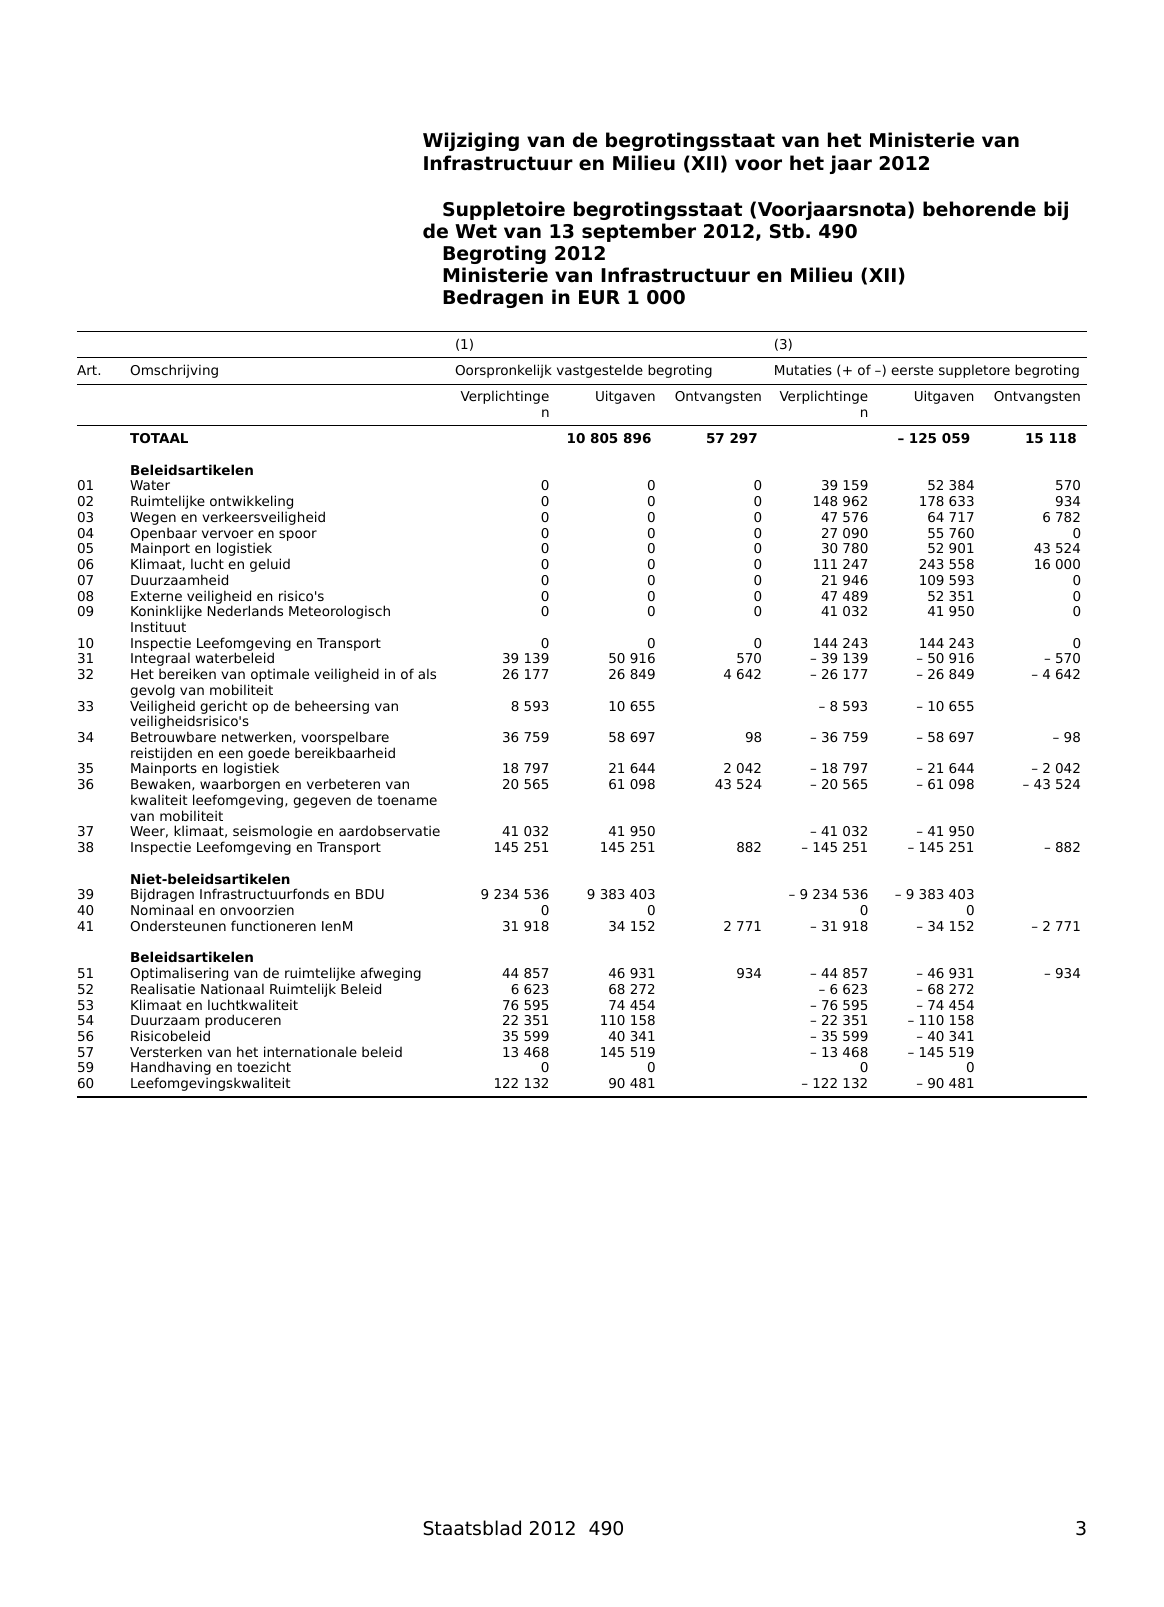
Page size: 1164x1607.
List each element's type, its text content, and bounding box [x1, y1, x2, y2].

table_cell 35 599 [449, 1029, 555, 1044]
table_cell 122 132 [449, 1076, 555, 1096]
table_cell 8 593 [449, 699, 555, 730]
table_cell 148 962 [768, 494, 874, 510]
table_cell [980, 1076, 1087, 1096]
table_cell [661, 463, 768, 478]
table_cell 02 [77, 494, 124, 510]
table_cell 47 576 [768, 510, 874, 525]
table_cell [980, 1029, 1087, 1044]
table_cell Betrouwbare netwerken, voorspelbare reistijden en een goede bereikbaarheid [124, 730, 449, 761]
table_cell Bewaken, waarborgen en verbeteren van kwaliteit leefomgeving, gegeven de toename van mobiliteit [124, 777, 449, 824]
table_cell Optimalisering van de ruimtelijke afweging [124, 966, 449, 982]
table_cell 33 [77, 699, 124, 730]
table_cell 0 [874, 1060, 980, 1076]
table_cell – 39 139 [768, 651, 874, 667]
table_cell [661, 1029, 768, 1044]
table_cell [661, 903, 768, 919]
table_header [124, 332, 449, 357]
table_cell 2 771 [661, 919, 768, 934]
table_cell Verplichtingen [449, 385, 555, 425]
table_cell – 122 132 [768, 1076, 874, 1096]
table_cell 0 [449, 525, 555, 541]
table_cell Integraal waterbeleid [124, 651, 449, 667]
table_cell [874, 934, 980, 950]
table_cell [980, 1060, 1087, 1076]
table_cell 570 [661, 651, 768, 667]
table_cell [661, 699, 768, 730]
table_cell Handhaving en toezicht [124, 1060, 449, 1076]
table_cell 32 [77, 667, 124, 698]
table_cell 10 [77, 636, 124, 651]
table_cell Uitgaven [555, 385, 661, 425]
table_cell 20 565 [449, 777, 555, 824]
table_cell [768, 871, 874, 887]
table_cell 41 950 [874, 604, 980, 636]
table_cell 0 [661, 525, 768, 541]
table_cell 41 032 [449, 824, 555, 840]
table_cell Mutaties (+ of –) eerste suppletore begroting [768, 358, 1087, 383]
table_cell 0 [980, 636, 1087, 651]
table_cell – 76 595 [768, 997, 874, 1013]
table_cell 144 243 [768, 636, 874, 651]
table_cell – 58 697 [874, 730, 980, 761]
table_cell 52 901 [874, 541, 980, 557]
table_cell [874, 463, 980, 478]
table_cell [768, 950, 874, 966]
table_cell 26 849 [555, 667, 661, 698]
table_cell 0 [768, 1060, 874, 1076]
table_cell 934 [661, 966, 768, 982]
table_cell [661, 447, 768, 462]
table_cell – 98 [980, 730, 1087, 761]
table_cell 0 [874, 903, 980, 919]
text Ministerie van Infrastructuur en Milieu (XII) [422, 265, 1087, 287]
table_cell [980, 950, 1087, 966]
table_cell Klimaat, lucht en geluid [124, 557, 449, 573]
table_cell [980, 1045, 1087, 1060]
table_cell TOTAAL [124, 426, 449, 447]
table_cell [555, 856, 661, 871]
table_cell 47 489 [768, 588, 874, 604]
table_cell – 43 524 [980, 777, 1087, 824]
table_cell – 934 [980, 966, 1087, 982]
table_cell 0 [555, 525, 661, 541]
table_cell Beleidsartikelen [124, 950, 449, 966]
table_cell 64 717 [874, 510, 980, 525]
table_cell [980, 982, 1087, 997]
table_cell 34 152 [555, 919, 661, 934]
table_cell [449, 426, 555, 447]
table_cell – 9 234 536 [768, 887, 874, 903]
table_cell 145 251 [449, 840, 555, 856]
table_cell 0 [449, 636, 555, 651]
table_cell 41 [77, 919, 124, 934]
table_cell – 8 593 [768, 699, 874, 730]
table_cell [980, 699, 1087, 730]
table_cell [768, 934, 874, 950]
table_cell [661, 887, 768, 903]
table_cell 0 [661, 510, 768, 525]
table_cell 52 [77, 982, 124, 997]
table_cell 51 [77, 966, 124, 982]
table_cell 10 655 [555, 699, 661, 730]
table_cell 05 [77, 541, 124, 557]
table_cell 145 251 [555, 840, 661, 856]
table_cell [124, 934, 449, 950]
table_cell [980, 997, 1087, 1013]
table_cell 13 468 [449, 1045, 555, 1060]
table_cell – 2 771 [980, 919, 1087, 934]
table_cell 90 481 [555, 1076, 661, 1096]
table_cell 60 [77, 1076, 124, 1096]
table_cell 0 [555, 903, 661, 919]
table_cell – 68 272 [874, 982, 980, 997]
table_cell – 18 797 [768, 761, 874, 777]
table_cell [768, 856, 874, 871]
table_cell 0 [980, 604, 1087, 636]
table_cell Koninklijke Nederlands Meteorologisch Instituut [124, 604, 449, 636]
table_cell – 61 098 [874, 777, 980, 824]
table_cell [980, 447, 1087, 462]
table_cell 39 159 [768, 478, 874, 494]
table_cell Duurzaamheid [124, 573, 449, 588]
table_cell [661, 1076, 768, 1096]
table_cell 0 [555, 541, 661, 557]
table_cell – 50 916 [874, 651, 980, 667]
table_cell 0 [555, 636, 661, 651]
text Begroting 2012 [422, 243, 1087, 265]
table_cell 0 [661, 541, 768, 557]
table_cell 243 558 [874, 557, 980, 573]
table_cell [661, 1013, 768, 1029]
table_cell [77, 426, 124, 447]
table_cell Water [124, 478, 449, 494]
table_cell 0 [555, 573, 661, 588]
table_cell 34 [77, 730, 124, 761]
table_cell – 31 918 [768, 919, 874, 934]
table_cell 41 950 [555, 824, 661, 840]
subtitle Wijziging van de begrotingsstaat van het Ministerie van Infrastructuur en Milieu (XII) voor het jaar 2012 [422, 130, 1087, 174]
table_cell – 41 950 [874, 824, 980, 840]
table_cell 2 042 [661, 761, 768, 777]
table_cell 0 [661, 636, 768, 651]
table_cell [555, 934, 661, 950]
table_cell – 74 454 [874, 997, 980, 1013]
table_cell [555, 463, 661, 478]
table_cell 6 623 [449, 982, 555, 997]
table_cell [661, 871, 768, 887]
table_cell Bijdragen Infrastructuurfonds en BDU [124, 887, 449, 903]
table_cell Ruimtelijke ontwikkeling [124, 494, 449, 510]
table_cell – 20 565 [768, 777, 874, 824]
text Bedragen in EUR 1 000 [422, 287, 1087, 309]
table_cell Beleidsartikelen [124, 463, 449, 478]
table_cell 934 [980, 494, 1087, 510]
table_cell 0 [449, 588, 555, 604]
table_cell 52 384 [874, 478, 980, 494]
table_cell 37 [77, 824, 124, 840]
table_cell Wegen en verkeersveiligheid [124, 510, 449, 525]
table_cell [555, 871, 661, 887]
table_cell Duurzaam produceren [124, 1013, 449, 1029]
table_cell 16 000 [980, 557, 1087, 573]
table_cell – 2 042 [980, 761, 1087, 777]
table_cell – 110 158 [874, 1013, 980, 1029]
table_cell 39 [77, 887, 124, 903]
table_cell Inspectie Leefomgeving en Transport [124, 840, 449, 856]
table_cell [449, 871, 555, 887]
table_cell – 145 519 [874, 1045, 980, 1060]
table_cell 9 383 403 [555, 887, 661, 903]
table_header (1) [449, 332, 768, 357]
table_cell [661, 856, 768, 871]
table_cell Ondersteunen functioneren IenM [124, 919, 449, 934]
table_cell Veiligheid gericht op de beheersing van veiligheidsrisico's [124, 699, 449, 730]
table_cell 0 [555, 494, 661, 510]
table_cell 46 931 [555, 966, 661, 982]
table_cell [980, 463, 1087, 478]
table_cell 27 090 [768, 525, 874, 541]
text Suppletoire begrotingsstaat (Voorjaarsnota) behorende bij de Wet van 13 september 2012, Stb. 490 [422, 199, 1087, 243]
table_cell Realisatie Nationaal Ruimtelijk Beleid [124, 982, 449, 997]
table_cell – 4 642 [980, 667, 1087, 698]
table_cell 0 [449, 557, 555, 573]
table_cell [980, 856, 1087, 871]
table_cell – 40 341 [874, 1029, 980, 1044]
table_cell – 882 [980, 840, 1087, 856]
table_cell 109 593 [874, 573, 980, 588]
table_cell [77, 463, 124, 478]
table_cell [874, 447, 980, 462]
table_cell 0 [980, 525, 1087, 541]
table_cell 0 [555, 604, 661, 636]
table_cell Externe veiligheid en risico's [124, 588, 449, 604]
table_cell 61 098 [555, 777, 661, 824]
table_cell – 34 152 [874, 919, 980, 934]
table_cell [77, 871, 124, 887]
table_cell 0 [661, 494, 768, 510]
table_cell 0 [661, 557, 768, 573]
table_cell – 22 351 [768, 1013, 874, 1029]
table_cell Niet-beleidsartikelen [124, 871, 449, 887]
table_cell 98 [661, 730, 768, 761]
table_cell 03 [77, 510, 124, 525]
table_cell – 35 599 [768, 1029, 874, 1044]
table_cell [980, 934, 1087, 950]
table_cell [874, 856, 980, 871]
table_cell 882 [661, 840, 768, 856]
table_cell [77, 934, 124, 950]
table_cell – 36 759 [768, 730, 874, 761]
table_cell 0 [661, 604, 768, 636]
table_cell 50 916 [555, 651, 661, 667]
table_cell [449, 950, 555, 966]
table_cell 31 918 [449, 919, 555, 934]
table_cell 9 234 536 [449, 887, 555, 903]
table_cell – 125 059 [874, 426, 980, 447]
table_cell 0 [449, 903, 555, 919]
table_cell [874, 871, 980, 887]
table_cell 0 [555, 478, 661, 494]
table_cell 145 519 [555, 1045, 661, 1060]
table_cell – 26 177 [768, 667, 874, 698]
table_cell 36 [77, 777, 124, 824]
table_cell 4 642 [661, 667, 768, 698]
table_cell Omschrijving [124, 358, 449, 383]
table_cell 111 247 [768, 557, 874, 573]
table_cell – 46 931 [874, 966, 980, 982]
table_cell Weer, klimaat, seismologie en aardobservatie [124, 824, 449, 840]
table_cell 52 351 [874, 588, 980, 604]
table_cell [768, 426, 874, 447]
table_cell [661, 1060, 768, 1076]
table_cell [874, 950, 980, 966]
table_cell Inspectie Leefomgeving en Transport [124, 636, 449, 651]
table_cell [77, 385, 124, 425]
table_cell 0 [980, 573, 1087, 588]
table_cell [980, 1013, 1087, 1029]
table_cell 58 697 [555, 730, 661, 761]
table_header (3) [768, 332, 1087, 357]
table_cell – 570 [980, 651, 1087, 667]
table_cell Leefomgevingskwaliteit [124, 1076, 449, 1096]
table_cell 6 782 [980, 510, 1087, 525]
table_cell [661, 982, 768, 997]
table_cell [768, 463, 874, 478]
table_cell [449, 447, 555, 462]
table_cell 18 797 [449, 761, 555, 777]
table_cell [555, 447, 661, 462]
table_cell 01 [77, 478, 124, 494]
table_cell Art. [77, 358, 124, 383]
table_cell 0 [555, 557, 661, 573]
table_cell [555, 950, 661, 966]
table_cell 15 118 [980, 426, 1087, 447]
table_cell 178 633 [874, 494, 980, 510]
table_cell 0 [768, 903, 874, 919]
table_cell Uitgaven [874, 385, 980, 425]
table_cell 0 [449, 573, 555, 588]
table_cell 0 [449, 510, 555, 525]
table_cell [661, 997, 768, 1013]
table_cell 04 [77, 525, 124, 541]
table_cell 0 [980, 588, 1087, 604]
table_cell – 145 251 [768, 840, 874, 856]
table_cell [77, 856, 124, 871]
table_cell 0 [555, 1060, 661, 1076]
table_cell Ontvangsten [661, 385, 768, 425]
table_cell [980, 824, 1087, 840]
table_cell 39 139 [449, 651, 555, 667]
table_cell Nominaal en onvoorzien [124, 903, 449, 919]
table_cell 0 [555, 510, 661, 525]
table_cell – 90 481 [874, 1076, 980, 1096]
table_cell 40 [77, 903, 124, 919]
table_cell 0 [449, 541, 555, 557]
table_cell [768, 447, 874, 462]
table_cell 08 [77, 588, 124, 604]
table_cell 570 [980, 478, 1087, 494]
table_cell [980, 887, 1087, 903]
table_cell – 44 857 [768, 966, 874, 982]
table_header [77, 332, 124, 357]
table_cell – 26 849 [874, 667, 980, 698]
table_cell Openbaar vervoer en spoor [124, 525, 449, 541]
table_cell Ontvangsten [980, 385, 1087, 425]
table_cell [661, 824, 768, 840]
table_cell – 41 032 [768, 824, 874, 840]
table_cell 57 297 [661, 426, 768, 447]
table_cell [661, 1045, 768, 1060]
table_cell 31 [77, 651, 124, 667]
table_cell – 145 251 [874, 840, 980, 856]
table_cell 0 [661, 588, 768, 604]
table_cell 54 [77, 1013, 124, 1029]
table_cell 38 [77, 840, 124, 856]
table_cell 0 [449, 604, 555, 636]
table_cell – 10 655 [874, 699, 980, 730]
table_cell 57 [77, 1045, 124, 1060]
table_cell – 9 383 403 [874, 887, 980, 903]
table_cell Versterken van het internationale beleid [124, 1045, 449, 1060]
table_cell [77, 447, 124, 462]
table_cell 68 272 [555, 982, 661, 997]
table_cell 30 780 [768, 541, 874, 557]
table_cell 144 243 [874, 636, 980, 651]
table_cell 41 032 [768, 604, 874, 636]
table_cell [980, 903, 1087, 919]
table_cell Verplichtingen [768, 385, 874, 425]
table_cell 59 [77, 1060, 124, 1076]
table_cell Mainports en logistiek [124, 761, 449, 777]
table_cell 06 [77, 557, 124, 573]
table_cell 26 177 [449, 667, 555, 698]
table_cell 10 805 896 [555, 426, 661, 447]
table_cell [449, 463, 555, 478]
table_cell [661, 950, 768, 966]
table_cell 0 [661, 478, 768, 494]
table_cell 56 [77, 1029, 124, 1044]
table_cell 43 524 [980, 541, 1087, 557]
table_cell 36 759 [449, 730, 555, 761]
table_cell 44 857 [449, 966, 555, 982]
table_cell 43 524 [661, 777, 768, 824]
table_cell [449, 934, 555, 950]
table_cell [980, 871, 1087, 887]
table_cell 35 [77, 761, 124, 777]
table_cell 74 454 [555, 997, 661, 1013]
table_cell 07 [77, 573, 124, 588]
table_cell 21 644 [555, 761, 661, 777]
table_cell 76 595 [449, 997, 555, 1013]
table_cell – 13 468 [768, 1045, 874, 1060]
table_cell [449, 856, 555, 871]
table_cell 0 [449, 478, 555, 494]
table_cell Oorspronkelijk vastgestelde begroting [449, 358, 768, 383]
table_cell 0 [555, 588, 661, 604]
table_cell 0 [661, 573, 768, 588]
table_cell [124, 856, 449, 871]
table_cell 0 [449, 1060, 555, 1076]
table_cell 09 [77, 604, 124, 636]
table_cell 53 [77, 997, 124, 1013]
table_cell 110 158 [555, 1013, 661, 1029]
table_cell 22 351 [449, 1013, 555, 1029]
table_cell 40 341 [555, 1029, 661, 1044]
table_cell [77, 950, 124, 966]
table_cell [661, 934, 768, 950]
table_cell [124, 447, 449, 462]
table_cell 55 760 [874, 525, 980, 541]
table_cell Risicobeleid [124, 1029, 449, 1044]
table_cell Mainport en logistiek [124, 541, 449, 557]
table_cell Het bereiken van optimale veiligheid in of als gevolg van mobiliteit [124, 667, 449, 698]
table_cell – 6 623 [768, 982, 874, 997]
table_cell – 21 644 [874, 761, 980, 777]
table_cell Klimaat en luchtkwaliteit [124, 997, 449, 1013]
table_cell 0 [449, 494, 555, 510]
table_cell [124, 385, 449, 425]
table_cell 21 946 [768, 573, 874, 588]
